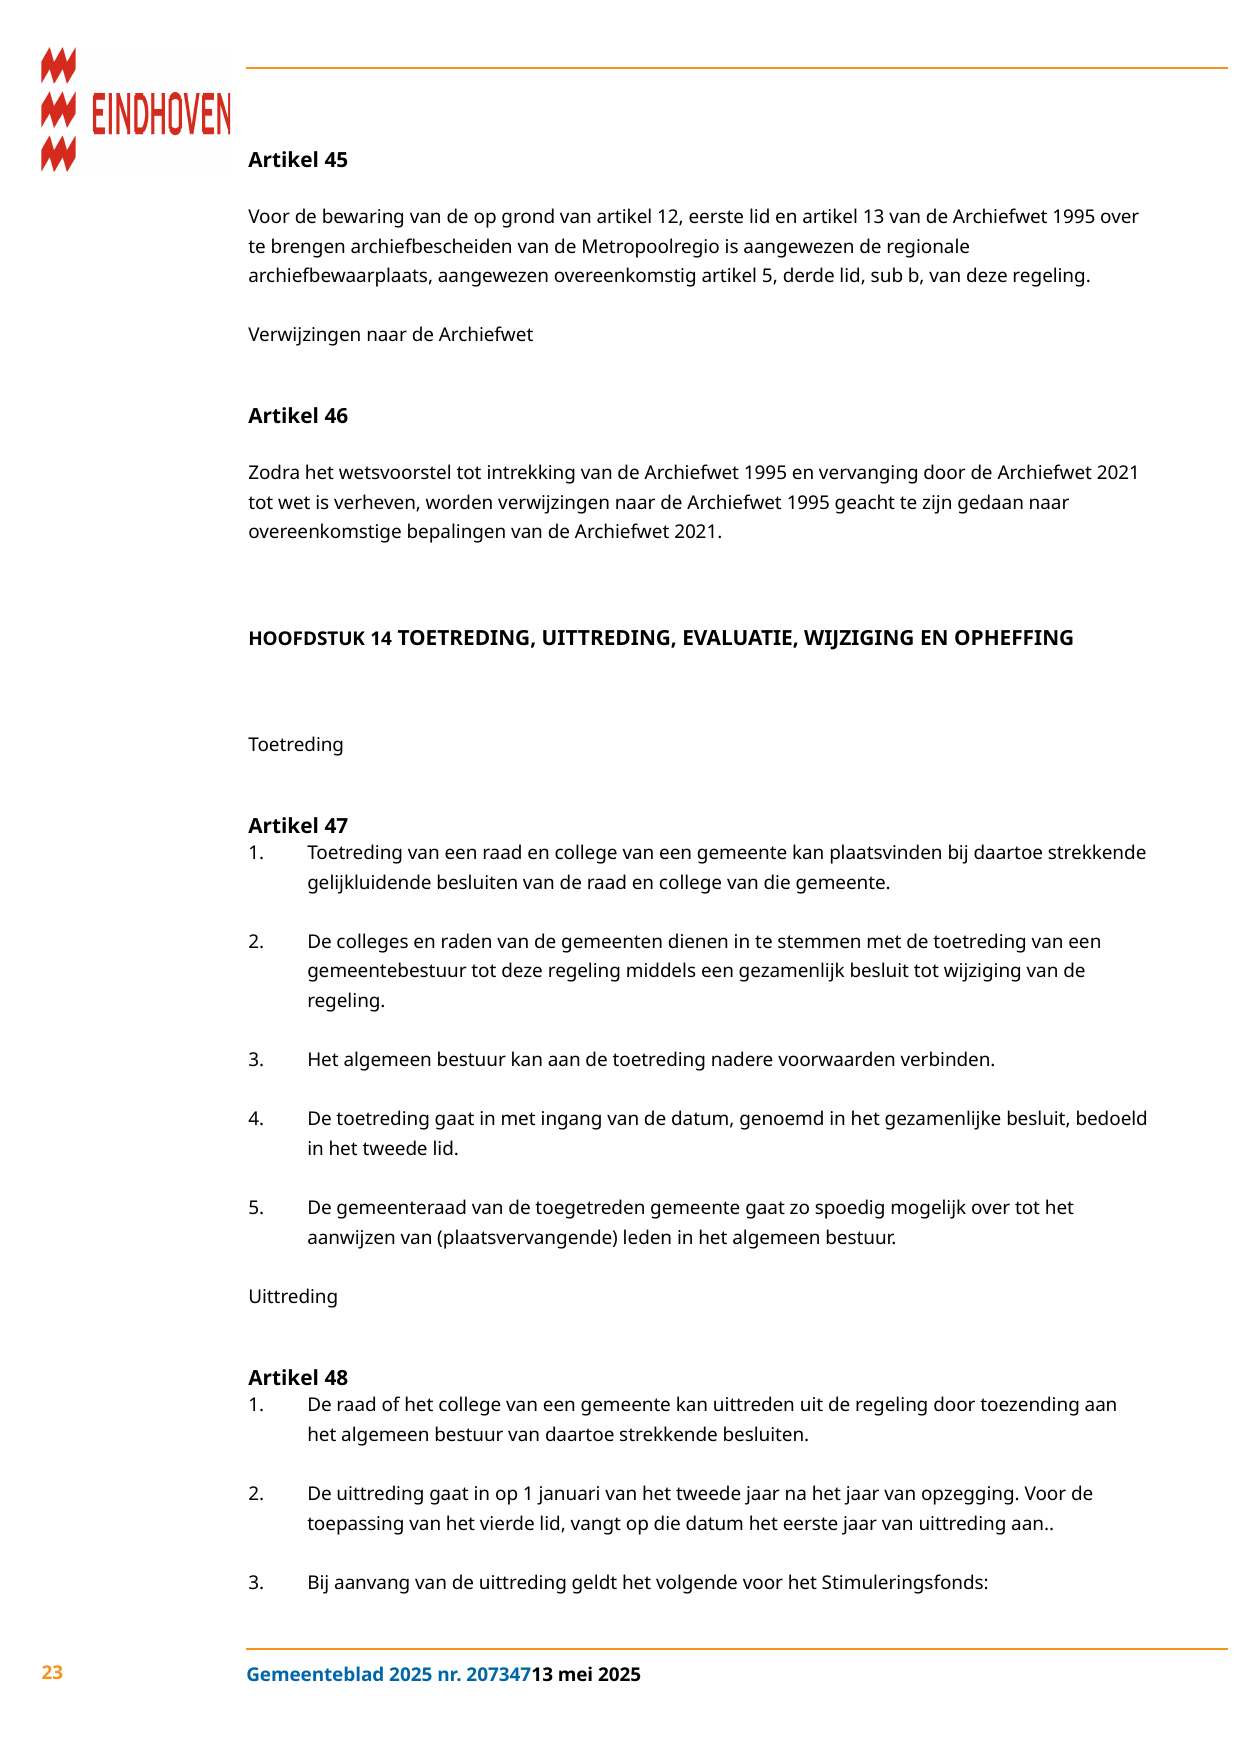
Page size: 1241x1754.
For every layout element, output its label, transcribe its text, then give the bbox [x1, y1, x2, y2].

list De colleges en raden van de gemeenten dienen in te stemmen met de toetreding van een gemeentebestuur tot deze regeling middels een gezamenlijk besluit tot wijziging van de regeling. [248, 928, 1152, 1013]
picture [41, 47, 231, 172]
list De gemeenteraad van de toegetreden gemeente gaat zo spoedig mogelijk over tot het aanwijzen van (plaatsvervangende) leden in het algemeen bestuur. [248, 1194, 1152, 1249]
list De toetreding gaat in met ingang van de datum, genoemd in het gezamenlijke besluit, bedoeld in het tweede lid. [248, 1106, 1152, 1161]
text Voor de bewaring van de op grond van artikel 12, eerste lid en artikel 13 van de Archiefwet 1995 over te brengen archiefbescheiden van de Metropoolregio is aangewezen de regionale archiefbewaarplaats, aangewezen overeenkomstig artikel 5, derde lid, sub b, van deze regeling. [248, 203, 1152, 288]
text Toetreding [248, 731, 1152, 757]
list De raad of het college van een gemeente kan uittreden uit de regeling door toezending aan het algemeen bestuur van daartoe strekkende besluiten. [248, 1391, 1152, 1447]
text Artikel 45 [248, 145, 1152, 174]
text Artikel 46 [248, 402, 1152, 430]
text Artikel 47 [248, 811, 1152, 839]
text Verwijzingen naar de Archiefwet [248, 322, 1152, 347]
list Het algemeen bestuur kan aan de toetreding nadere voorwaarden verbinden. [248, 1046, 1152, 1072]
text Artikel 48 [248, 1363, 1152, 1391]
list Toetreding van een raad en college van een gemeente kan plaatsvinden bij daartoe strekkende gelijkluidende besluiten van de raad en college van die gemeente. [248, 839, 1152, 894]
list De uittreding gaat in op 1 januari van het tweede jaar na het jaar van opzegging. Voor de toepassing van het vierde lid, vangt op die datum het eerste jaar van uittreding aan.. [248, 1480, 1152, 1536]
text HOOFDSTUK 14 TOETREDING, UITTREDING, EVALUATIE, WIJZIGING EN OPHEFFING [248, 623, 1152, 652]
text Zodra het wetsvoorstel tot intrekking van de Archiefwet 1995 en vervanging door de Archiefwet 2021 tot wet is verheven, worden verwijzingen naar de Archiefwet 1995 geacht te zijn gedaan naar overeenkomstige bepalingen van de Archiefwet 2021. [248, 459, 1152, 544]
text Uittreding [248, 1283, 1152, 1309]
list Bij aanvang van de uittreding geldt het volgende voor het Stimuleringsfonds: [248, 1569, 1152, 1595]
